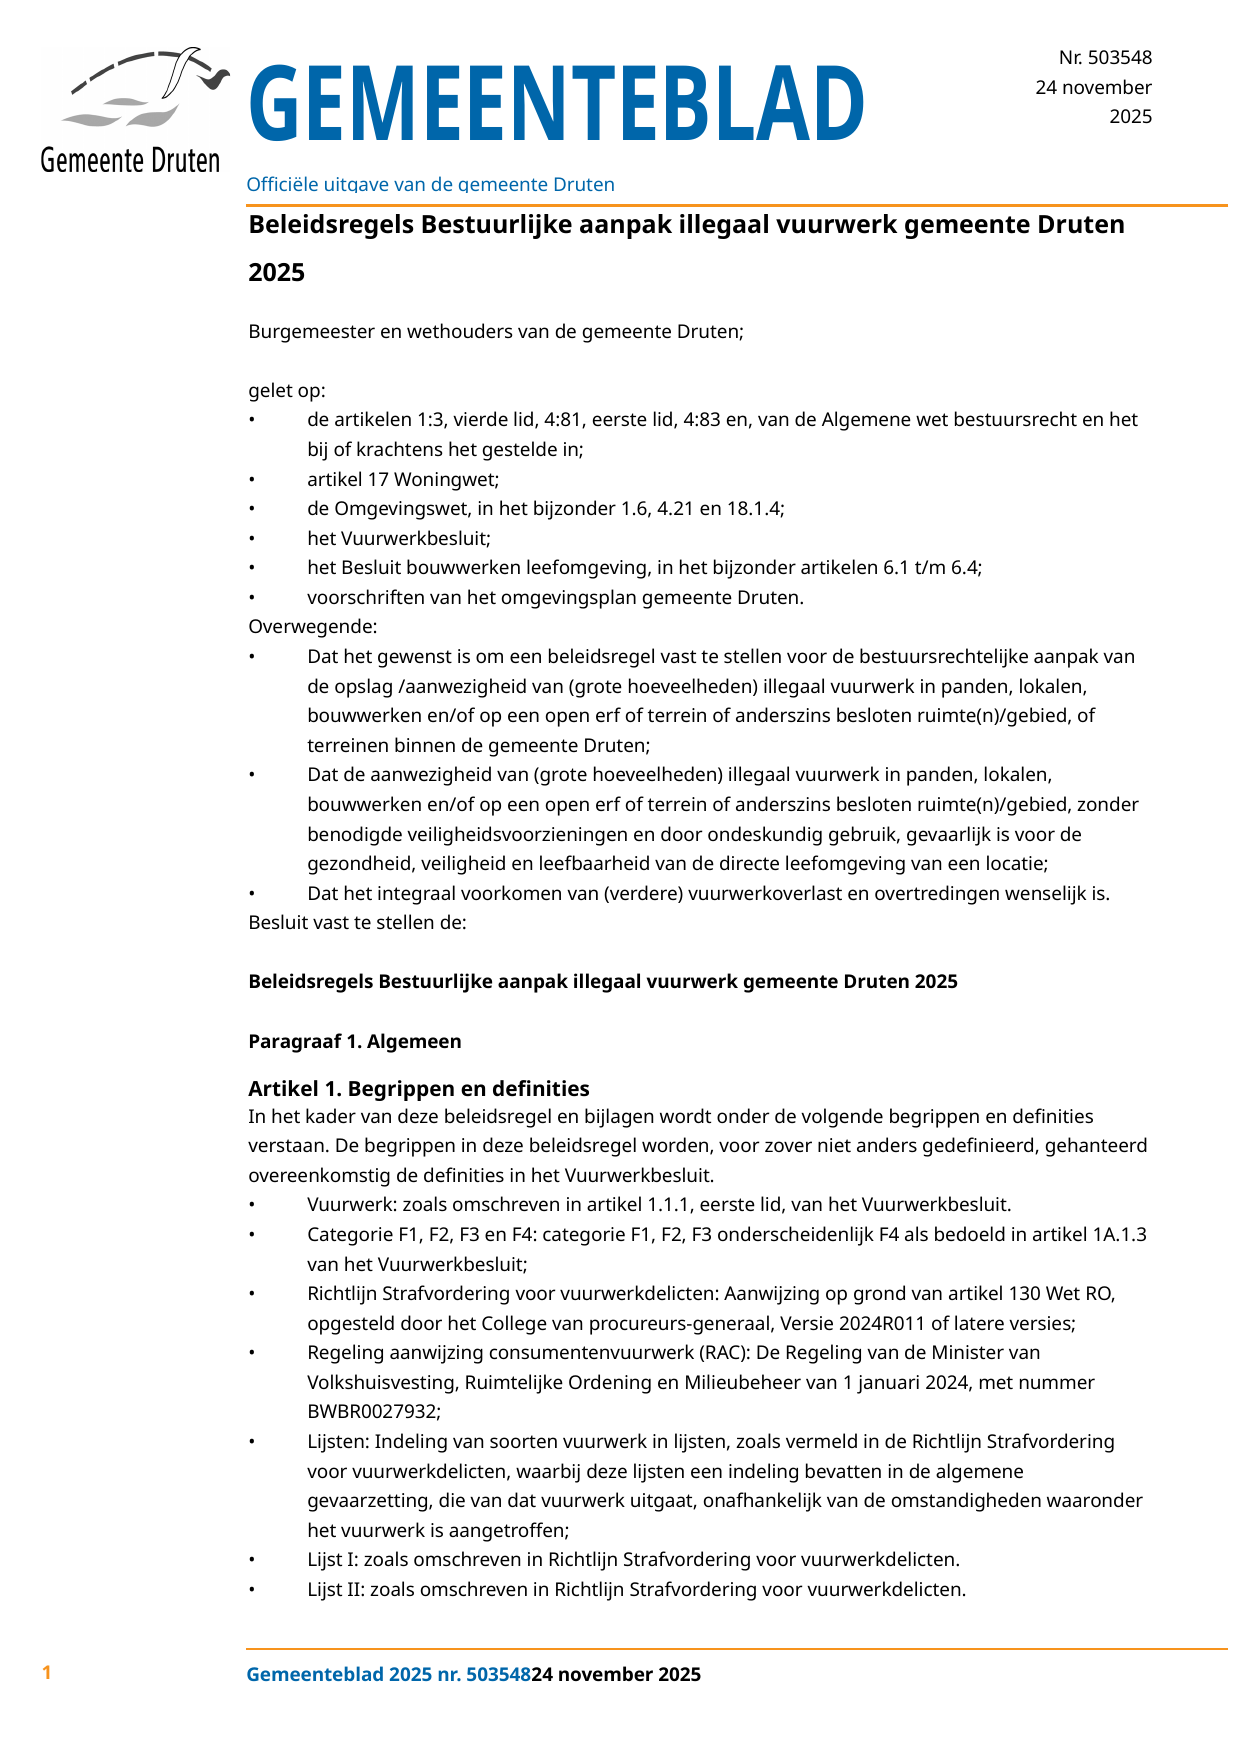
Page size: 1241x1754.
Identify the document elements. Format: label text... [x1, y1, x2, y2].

list het Besluit bouwwerken leefomgeving, in het bijzonder artikelen 6.1 t/m 6.4; [248, 554, 1152, 580]
list Vuurwerk: zoals omschreven in artikel 1.1.1, eerste lid, van het Vuurwerkbesluit. [248, 1192, 1152, 1217]
list het Vuurwerkbesluit; [248, 525, 1152, 551]
list voorschriften van het omgevingsplan gemeente Druten. [248, 584, 1152, 610]
list Lijst I: zoals omschreven in Richtlijn Strafvordering voor vuurwerkdelicten. [248, 1547, 1152, 1572]
list artikel 17 Woningwet; [248, 466, 1152, 492]
list Dat de aanwezigheid van (grote hoeveelheden) illegaal vuurwerk in panden, lokalen, bouwwerken en/of op een open erf of terrein of anderszins besloten ruimte(n)/gebied, zonder benodigde veiligheidsvoorzieningen en door ondeskundig gebruik, gevaarlijk is voor de gezondheid, veiligheid en leefbaarheid van de directe leefomgeving van een locatie; [248, 762, 1152, 876]
list Dat het integraal voorkomen van (verdere) vuurwerkoverlast en overtredingen wenselijk is. [248, 880, 1152, 906]
text Paragraaf 1. Algemeen [248, 1028, 1152, 1054]
picture [41, 47, 231, 172]
list Richtlijn Strafvordering voor vuurwerkdelicten: Aanwijzing op grond van artikel 130 Wet RO, opgesteld door het College van procureurs-generaal, Versie 2024R011 of latere versies; [248, 1280, 1152, 1336]
list Categorie F1, F2, F3 en F4: categorie F1, F2, F3 onderscheidenlijk F4 als bedoeld in artikel 1A.1.3 van het Vuurwerkbesluit; [248, 1221, 1152, 1277]
text Beleidsregels Bestuurlijke aanpak illegaal vuurwerk gemeente Druten 2025 [248, 207, 1152, 288]
list de Omgevingswet, in het bijzonder 1.6, 4.21 en 18.1.4; [248, 495, 1152, 521]
list de artikelen 1:3, vierde lid, 4:81, eerste lid, 4:83 en, van de Algemene wet bestuursrecht en het bij of krachtens het gestelde in; [248, 407, 1152, 462]
text gelet op: [248, 377, 1152, 403]
list Lijsten: Indeling van soorten vuurwerk in lijsten, zoals vermeld in de Richtlijn Strafvordering voor vuurwerkdelicten, waarbij deze lijsten een indeling bevatten in de algemene gevaarzetting, die van dat vuurwerk uitgaat, onafhankelijk van de omstandigheden waaronder het vuurwerk is aangetroffen; [248, 1428, 1152, 1543]
text Besluit vast te stellen de: [248, 909, 1152, 935]
list Dat het gewenst is om een beleidsregel vast te stellen voor de bestuursrechtelijke aanpak van de opslag /aanwezigheid van (grote hoeveelheden) illegaal vuurwerk in panden, lokalen, bouwwerken en/of op een open erf of terrein of anderszins besloten ruimte(n)/gebied, of terreinen binnen de gemeente Druten; [248, 643, 1152, 758]
list Regeling aanwijzing consumentenvuurwerk (RAC): De Regeling van de Minister van Volkshuisvesting, Ruimtelijke Ordening en Milieubeheer van 1 januari 2024, met nummer BWBR0027932; [248, 1339, 1152, 1424]
text Burgemeester en wethouders van de gemeente Druten; [248, 318, 1152, 344]
list Lijst II: zoals omschreven in Richtlijn Strafvordering voor vuurwerkdelicten. [248, 1576, 1152, 1602]
text Overwegende: [248, 614, 1152, 639]
text In het kader van deze beleidsregel en bijlagen wordt onder de volgende begrippen en definities verstaan. De begrippen in deze beleidsregel worden, voor zover niet anders gedefinieerd, gehanteerd overeenkomstig de definities in het Vuurwerkbesluit. [248, 1103, 1152, 1188]
text Artikel 1. Begrippen en definities [248, 1074, 1152, 1103]
text Beleidsregels Bestuurlijke aanpak illegaal vuurwerk gemeente Druten 2025 [248, 969, 1152, 994]
